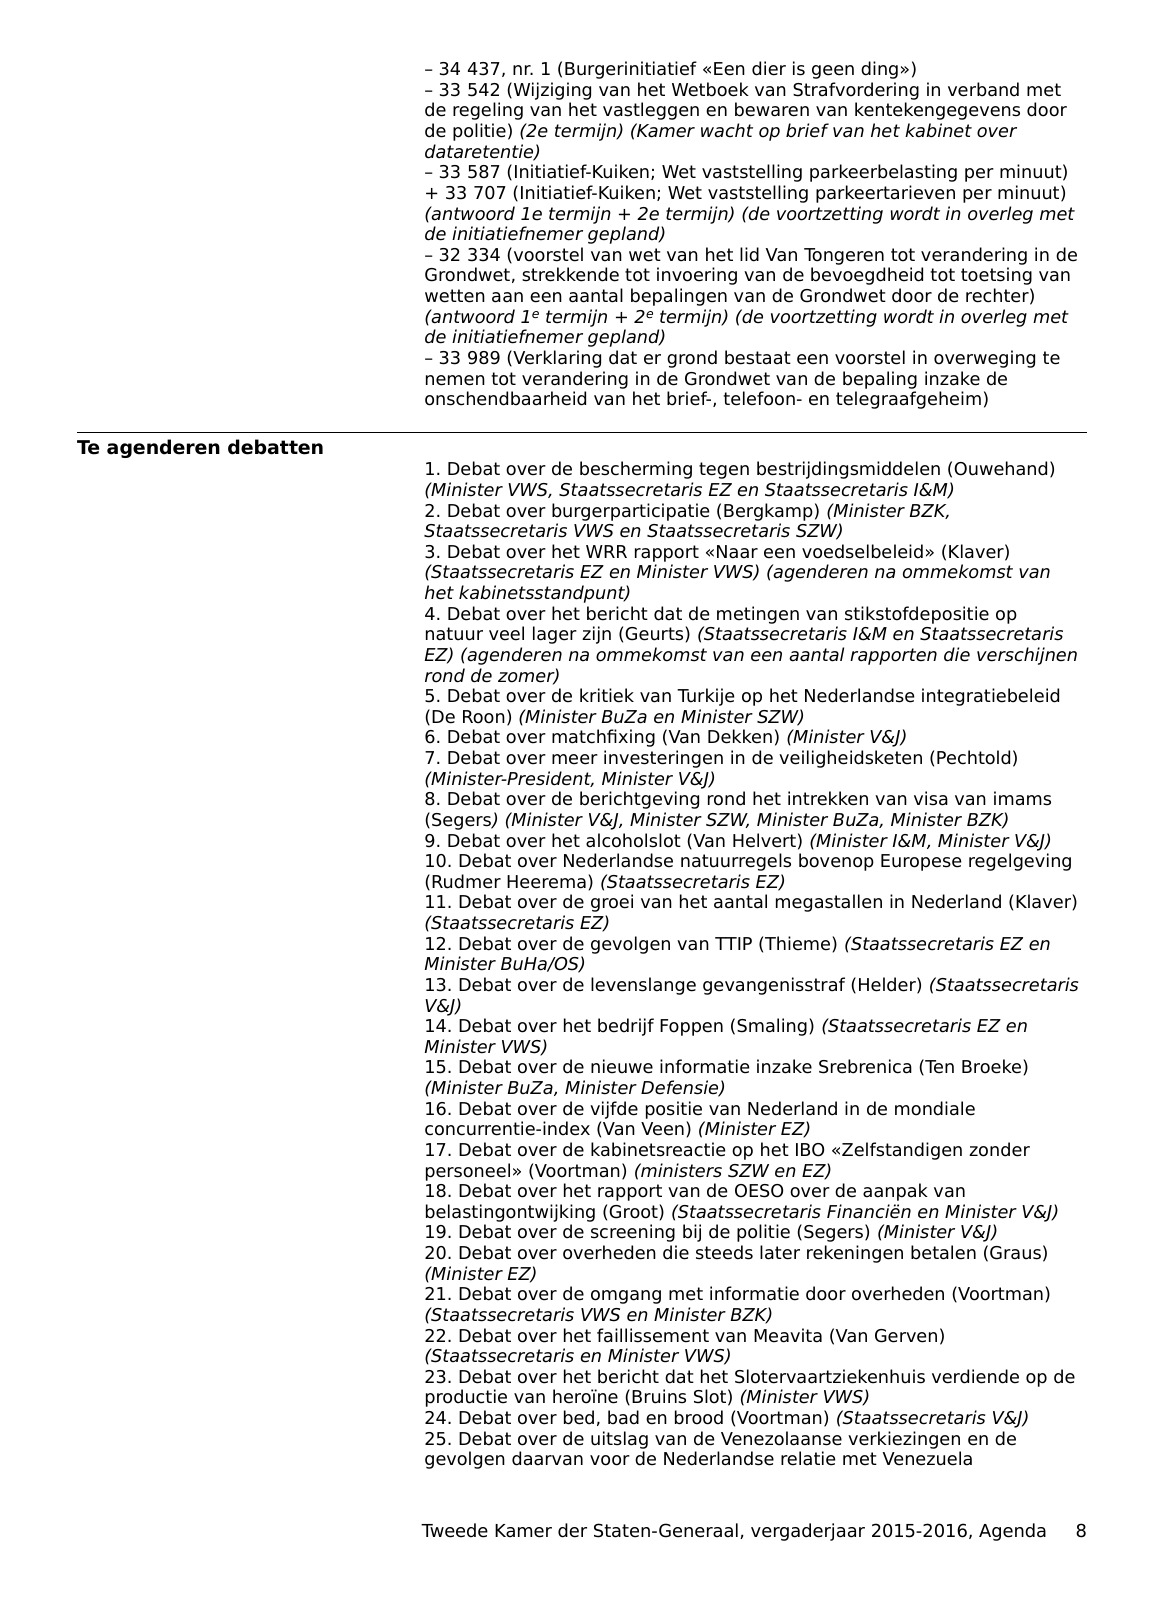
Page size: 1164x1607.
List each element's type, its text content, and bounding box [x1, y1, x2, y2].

table_cell [401, 686, 418, 727]
table_cell [77, 459, 401, 501]
table_cell 1. Debat over de bescherming tegen bestrijdingsmiddelen (Ouwehand) (Minister VWS, Staatssecretaris EZ en Staatssecretaris I&M) [418, 459, 1087, 501]
table_cell [77, 1284, 401, 1326]
table_header Te agenderen debatten [77, 433, 401, 459]
table_cell [77, 728, 401, 748]
table_cell [401, 1181, 418, 1222]
table_cell [77, 162, 401, 245]
table_cell 9. Debat over het alcoholslot (Van Helvert) (Minister I&M, Minister V&J) [418, 831, 1087, 851]
table_cell 5. Debat over de kritiek van Turkije op het Nederlandse integratiebeleid (De Roon) (Minister BuZa en Minister SZW) [418, 686, 1087, 727]
table_cell [77, 789, 401, 831]
table_cell [401, 1243, 418, 1284]
table_cell – 33 989 (Verklaring dat er grond bestaat een voorstel in overweging te nemen tot verandering in de Grondwet van de bepaling inzake de onschendbaarheid van het brief-, telefoon- en telegraafgeheim) [418, 348, 1087, 410]
table_cell [401, 1326, 418, 1367]
table_cell [401, 1223, 418, 1243]
table_cell 11. Debat over de groei van het aantal megastallen in Nederland (Klaver) (Staatssecretaris EZ) [418, 893, 1087, 934]
table_cell [77, 1181, 401, 1222]
table_cell 13. Debat over de levenslange gevangenisstraf (Helder) (Staatssecretaris V&J) [418, 975, 1087, 1016]
table_cell 12. Debat over de gevolgen van TTIP (Thieme) (Staatssecretaris EZ en Minister BuHa/OS) [418, 934, 1087, 975]
table_cell [77, 1408, 401, 1429]
table_cell [401, 348, 418, 410]
table_cell [77, 604, 401, 686]
table_cell 19. Debat over de screening bij de politie (Segers) (Minister V&J) [418, 1223, 1087, 1243]
table_cell [401, 975, 418, 1016]
table_cell [77, 80, 401, 162]
table_cell 18. Debat over het rapport van de OESO over de aanpak van belastingontwijking (Groot) (Staatssecretaris Financiën en Minister V&J) [418, 1181, 1087, 1222]
table_cell 7. Debat over meer investeringen in de veiligheidsketen (Pechtold) (Minister-President, Minister V&J) [418, 748, 1087, 789]
table_cell [401, 459, 418, 501]
table_cell [77, 501, 401, 542]
table_cell 20. Debat over overheden die steeds later rekeningen betalen (Graus) (Minister EZ) [418, 1243, 1087, 1284]
table_cell [77, 1058, 401, 1099]
table_cell [77, 975, 401, 1016]
table_cell 17. Debat over de kabinetsreactie op het IBO «Zelfstandigen zonder personeel» (Voortman) (ministers SZW en EZ) [418, 1140, 1087, 1181]
table_cell [77, 686, 401, 727]
table_cell [77, 1429, 401, 1470]
table_cell 14. Debat over het bedrijf Foppen (Smaling) (Staatssecretaris EZ en Minister VWS) [418, 1016, 1087, 1057]
table_cell [77, 542, 401, 604]
table_cell [77, 1243, 401, 1284]
table_cell 2. Debat over burgerparticipatie (Bergkamp) (Minister BZK, Staatssecretaris VWS en Staatssecretaris SZW) [418, 501, 1087, 542]
table_cell [77, 1326, 401, 1367]
table_cell [77, 893, 401, 934]
table_cell [77, 1016, 401, 1057]
table_cell 16. Debat over de vijfde positie van Nederland in de mondiale concurrentie-index (Van Veen) (Minister EZ) [418, 1099, 1087, 1140]
table_cell 4. Debat over het bericht dat de metingen van stikstofdepositie op natuur veel lager zijn (Geurts) (Staatssecretaris I&M en Staatssecretaris EZ) (agenderen na ommekomst van een aantal rapporten die verschijnen rond de zomer) [418, 604, 1087, 686]
table_cell [401, 831, 418, 851]
table_cell [401, 1408, 418, 1429]
table_cell 21. Debat over de omgang met informatie door overheden (Voortman) (Staatssecretaris VWS en Minister BZK) [418, 1284, 1087, 1326]
table_cell 3. Debat over het WRR rapport «Naar een voedselbeleid» (Klaver) (Staatssecretaris EZ en Minister VWS) (agenderen na ommekomst van het kabinetsstandpunt) [418, 542, 1087, 604]
table_cell [401, 162, 418, 245]
table_cell [77, 1367, 401, 1408]
table_cell – 33 587 (Initiatief-Kuiken; Wet vaststelling parkeerbelasting per minuut) + 33 707 (Initiatief-Kuiken; Wet vaststelling parkeertarieven per minuut) (antwoord 1e termijn + 2e termijn) (de voortzetting wordt in overleg met de initiatiefnemer gepland) [418, 162, 1087, 245]
table_cell [77, 934, 401, 975]
table_cell [401, 245, 418, 348]
table_header [418, 433, 1087, 459]
table_cell 15. Debat over de nieuwe informatie inzake Srebrenica (Ten Broeke) (Minister BuZa, Minister Defensie) [418, 1058, 1087, 1099]
table_cell [401, 604, 418, 686]
table_cell [401, 789, 418, 831]
table_cell [77, 245, 401, 348]
table_cell [77, 831, 401, 851]
table_cell 10. Debat over Nederlandse natuurregels bovenop Europese regelgeving (Rudmer Heerema) (Staatssecretaris EZ) [418, 851, 1087, 892]
table_cell [77, 748, 401, 789]
table_cell [77, 1140, 401, 1181]
table_cell [77, 1099, 401, 1140]
table_cell [77, 1223, 401, 1243]
table_cell [401, 748, 418, 789]
table_cell – 32 334 (voorstel van wet van het lid Van Tongeren tot verandering in de Grondwet, strekkende tot invoering van de bevoegdheid tot toetsing van wetten aan een aantal bepalingen van de Grondwet door de rechter) (antwoord 1e termijn + 2e termijn) (de voortzetting wordt in overleg met de initiatiefnemer gepland) [418, 245, 1087, 348]
table_cell – 33 542 (Wijziging van het Wetboek van Strafvordering in verband met de regeling van het vastleggen en bewaren van kentekengegevens door de politie) (2e termijn) (Kamer wacht op brief van het kabinet over dataretentie) [418, 80, 1087, 162]
table_cell [401, 542, 418, 604]
table_cell [401, 1016, 418, 1057]
table_cell [401, 893, 418, 934]
table_cell – 34 437, nr. 1 (Burgerinitiatief «Een dier is geen ding») [418, 59, 1087, 80]
table_cell 22. Debat over het faillissement van Meavita (Van Gerven) (Staatssecretaris en Minister VWS) [418, 1326, 1087, 1367]
table_cell [77, 851, 401, 892]
table_cell [401, 1058, 418, 1099]
table_header [401, 433, 418, 459]
table_cell 6. Debat over matchfixing (Van Dekken) (Minister V&J) [418, 728, 1087, 748]
table_cell 24. Debat over bed, bad en brood (Voortman) (Staatssecretaris V&J) [418, 1408, 1087, 1429]
table_cell [77, 59, 401, 80]
table_cell 25. Debat over de uitslag van de Venezolaanse verkiezingen en de gevolgen daarvan voor de Nederlandse relatie met Venezuela [418, 1429, 1087, 1470]
table_cell [401, 934, 418, 975]
table_cell [401, 501, 418, 542]
table_cell [401, 728, 418, 748]
table_cell [401, 1140, 418, 1181]
table_cell [401, 59, 418, 80]
table_cell 8. Debat over de berichtgeving rond het intrekken van visa van imams (Segers) (Minister V&J, Minister SZW, Minister BuZa, Minister BZK) [418, 789, 1087, 831]
table_cell [77, 348, 401, 410]
table_cell [401, 1284, 418, 1326]
table_cell [401, 1429, 418, 1470]
table_cell [401, 851, 418, 892]
table_cell [401, 1367, 418, 1408]
table_cell [401, 80, 418, 162]
table_cell [401, 1099, 418, 1140]
table_cell 23. Debat over het bericht dat het Slotervaartziekenhuis verdiende op de productie van heroïne (Bruins Slot) (Minister VWS) [418, 1367, 1087, 1408]
